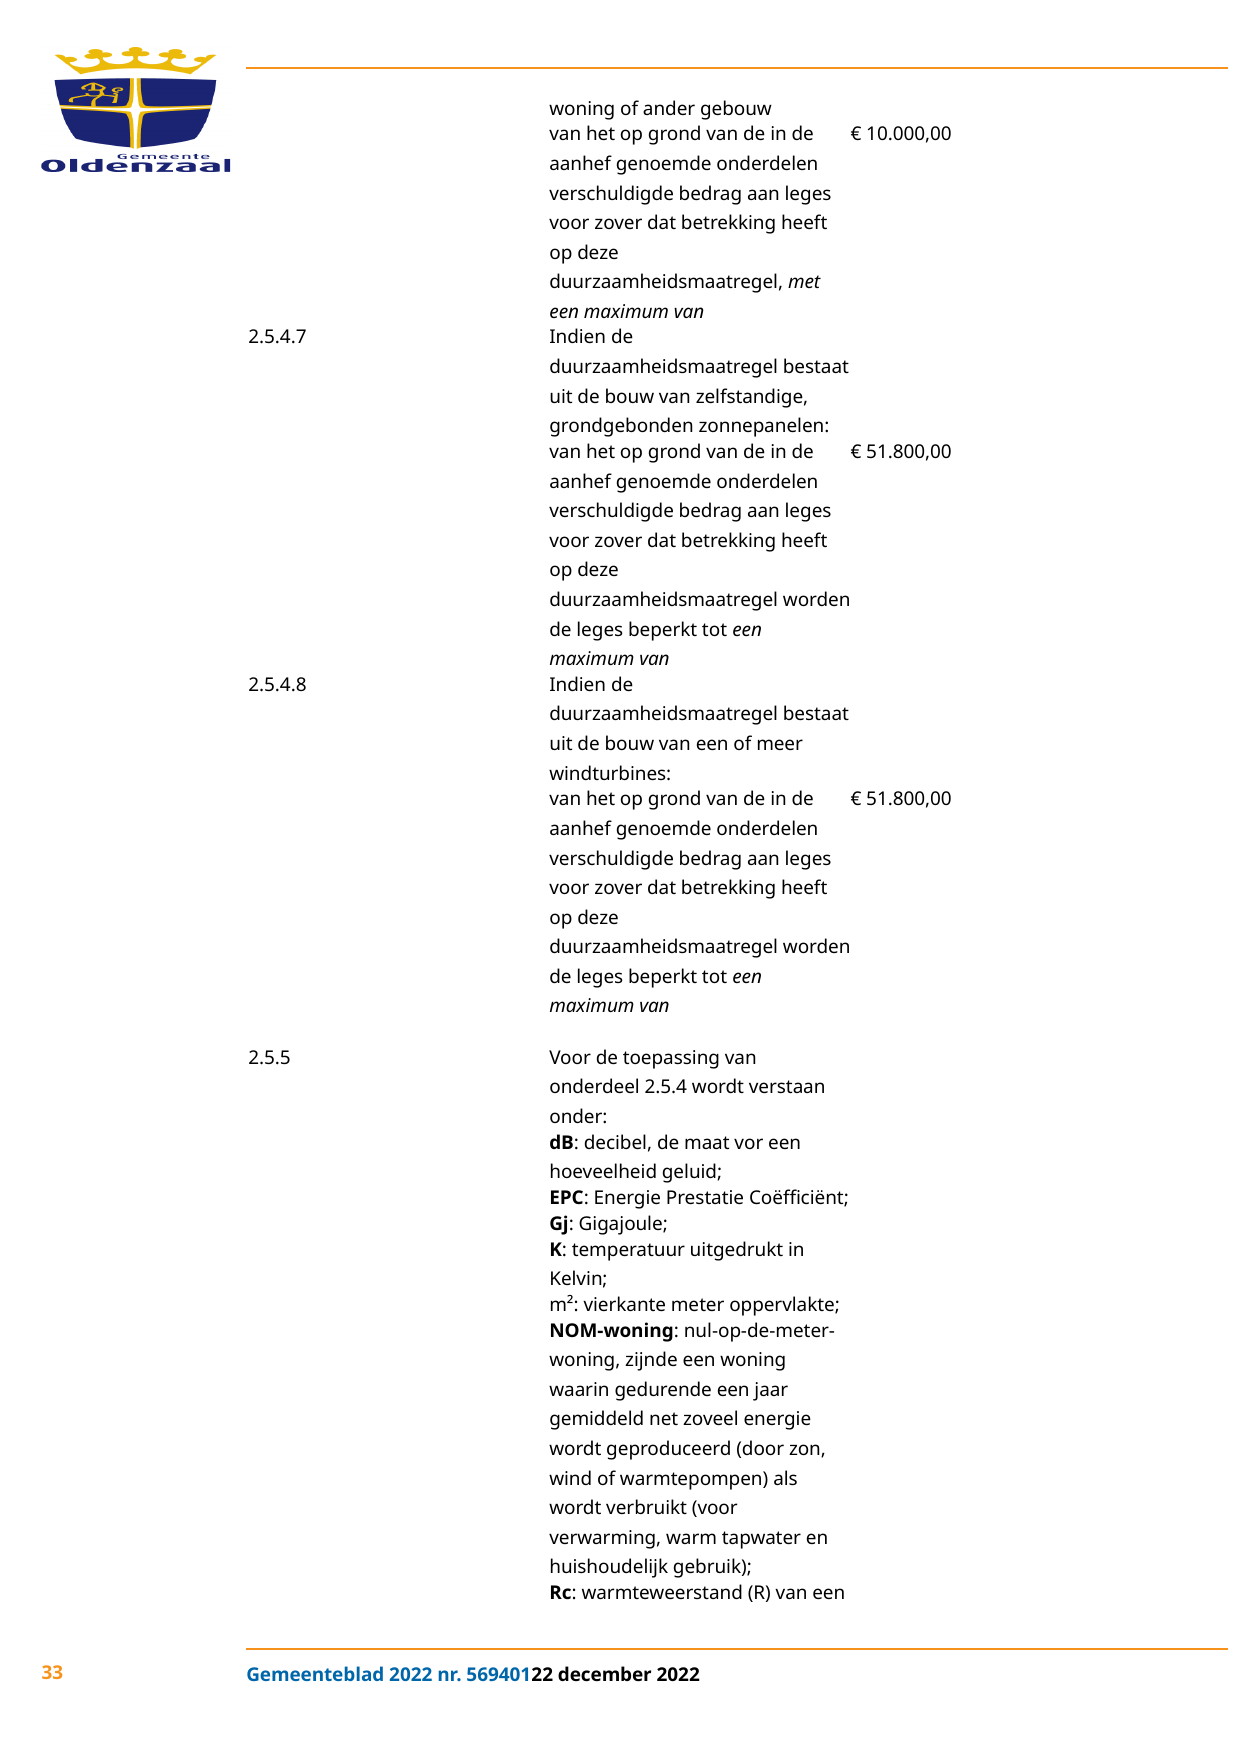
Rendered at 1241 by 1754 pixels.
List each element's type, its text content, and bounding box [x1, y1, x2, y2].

table_cell van het op grond van de in de aanhef genoemde onderdelen verschuldigde bedrag aan leges voor zover dat betrekking heeft op deze duurzaamheidsmaatregel, met een maximum van [549, 121, 850, 324]
table_cell [248, 1210, 549, 1236]
table_cell NOM-woning: nul-op-de-meter-woning, zijnde een woning waarin gedurende een jaar gemiddeld net zoveel energie wordt geproduceerd (door zon, wind of warmtepompen) als wordt verbruikt (voor verwarming, warm tapwater en huishoudelijk gebruik); [549, 1317, 850, 1579]
table_cell Indien de duurzaamheidsmaatregel bestaat uit de bouw van zelfstandige, grondgebonden zonnepanelen: [549, 324, 850, 438]
table_cell [248, 1291, 549, 1317]
table_cell 2.5.4.7 [248, 324, 549, 438]
table_cell dB: decibel, de maat vor een hoeveelheid geluid; [549, 1129, 850, 1184]
table_cell [549, 1018, 850, 1044]
table_cell Rc: warmteweerstand (R) van een [549, 1579, 850, 1605]
table_cell [850, 1317, 1152, 1579]
table_cell [850, 1291, 1152, 1317]
table_cell van het op grond van de in de aanhef genoemde onderdelen verschuldigde bedrag aan leges voor zover dat betrekking heeft op deze duurzaamheidsmaatregel worden de leges beperkt tot een maximum van [549, 786, 850, 1018]
table_cell [850, 1044, 1152, 1129]
table_cell [850, 95, 1152, 121]
table_cell EPC: Energie Prestatie Coëfficiënt; [549, 1184, 850, 1210]
table_cell € 10.000,00 [850, 121, 1152, 324]
table_cell [248, 1579, 549, 1605]
table_cell [850, 1184, 1152, 1210]
picture [41, 47, 231, 172]
table_cell [850, 1018, 1152, 1044]
table_cell m²: vierkante meter oppervlakte; [549, 1291, 850, 1317]
table_cell [248, 1018, 549, 1044]
table_cell [248, 121, 549, 324]
table_cell [850, 324, 1152, 438]
table_cell Voor de toepassing van onderdeel 2.5.4 wordt verstaan onder: [549, 1044, 850, 1129]
table_cell K: temperatuur uitgedrukt in Kelvin; [549, 1236, 850, 1291]
table_cell 2.5.4.8 [248, 671, 549, 786]
table_cell Indien de duurzaamheidsmaatregel bestaat uit de bouw van een of meer windturbines: [549, 671, 850, 786]
table_cell [248, 438, 549, 671]
table_cell [850, 1129, 1152, 1184]
table_cell € 51.800,00 [850, 438, 1152, 671]
table_cell [850, 1579, 1152, 1605]
table_cell Gj: Gigajoule; [549, 1210, 850, 1236]
table_cell [850, 1210, 1152, 1236]
table_cell [248, 95, 549, 121]
table_cell woning of ander gebouw [549, 95, 850, 121]
table_cell [850, 1236, 1152, 1291]
table_cell [248, 1129, 549, 1184]
table_cell 2.5.5 [248, 1044, 549, 1129]
table_cell [248, 786, 549, 1018]
table_cell [248, 1317, 549, 1579]
table_cell € 51.800,00 [850, 786, 1152, 1018]
table_cell [248, 1236, 549, 1291]
table_cell van het op grond van de in de aanhef genoemde onderdelen verschuldigde bedrag aan leges voor zover dat betrekking heeft op deze duurzaamheidsmaatregel worden de leges beperkt tot een maximum van [549, 438, 850, 671]
table_cell [850, 671, 1152, 786]
table_cell [248, 1184, 549, 1210]
